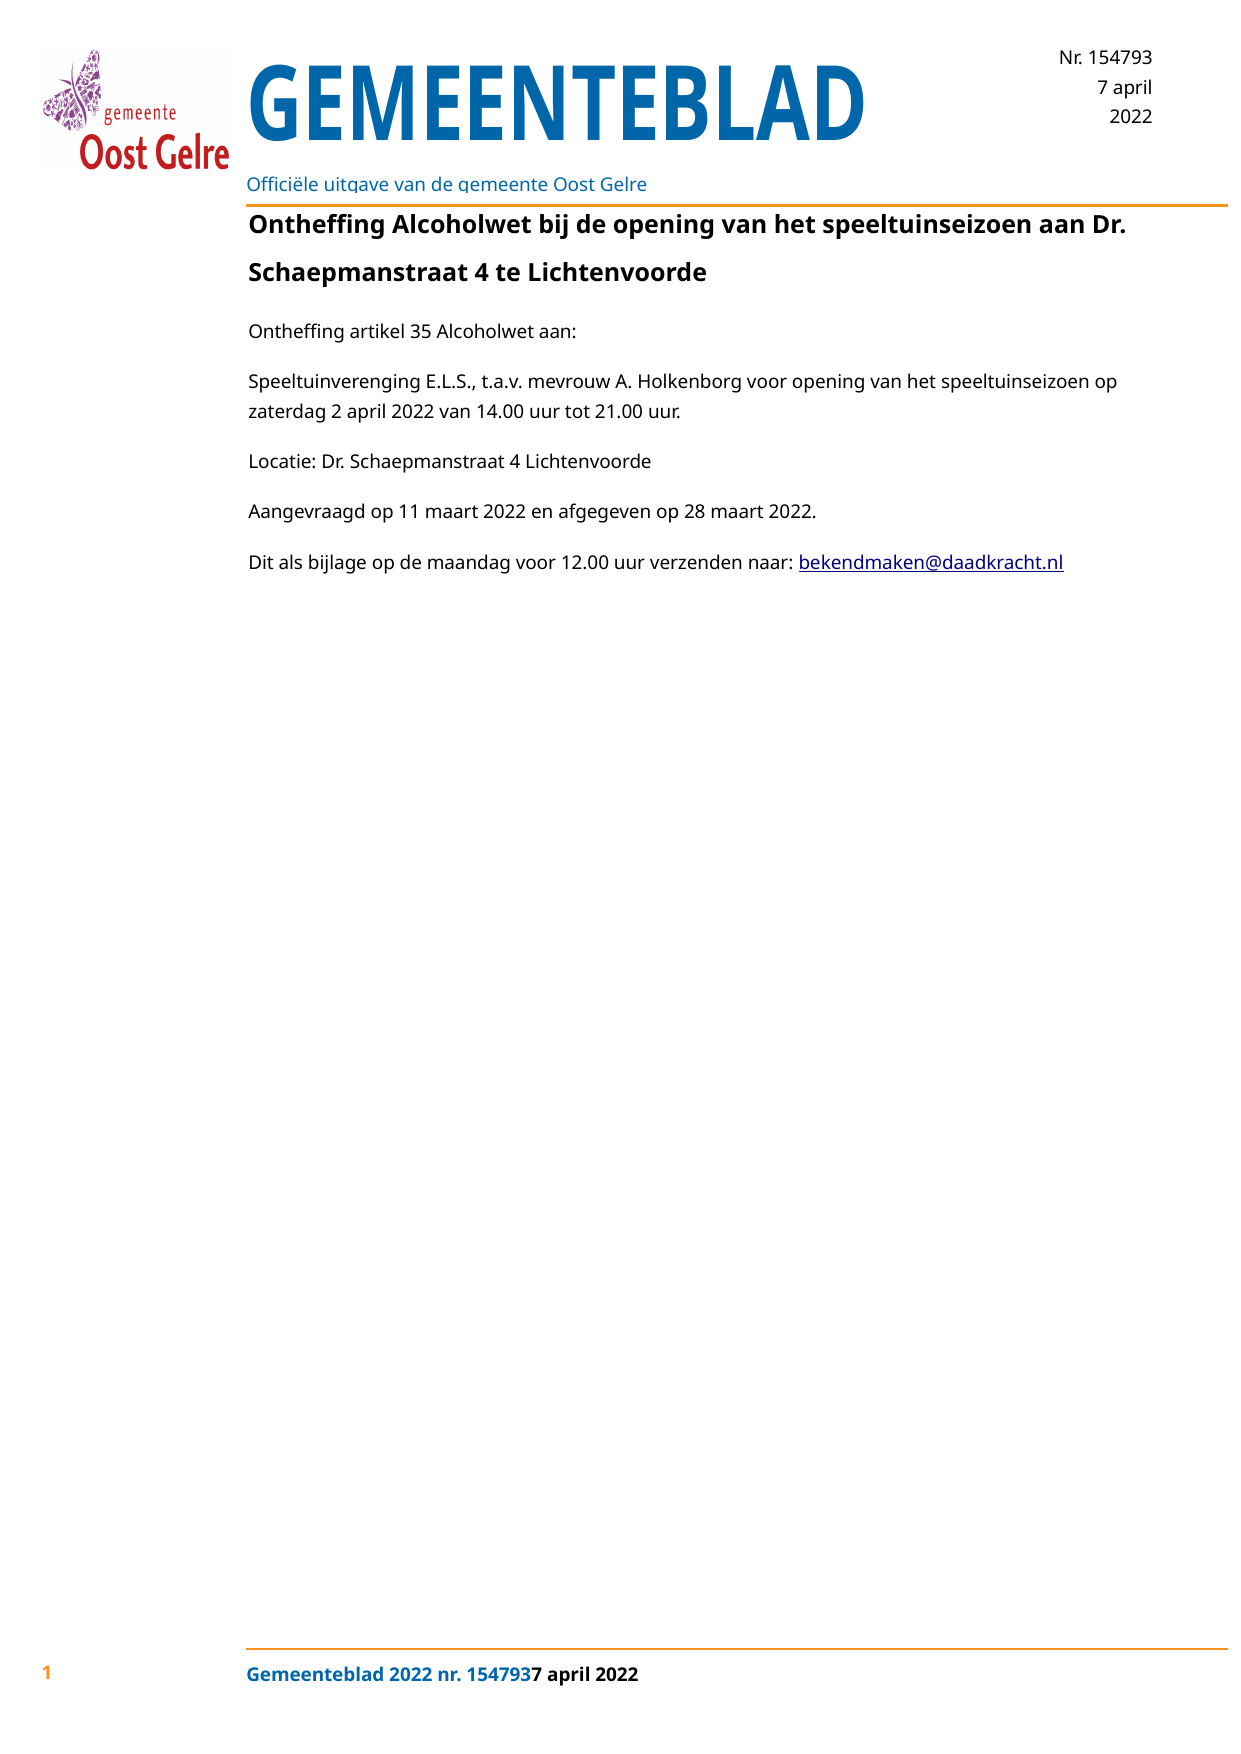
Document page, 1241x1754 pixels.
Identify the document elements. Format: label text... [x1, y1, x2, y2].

text Locatie: Dr. Schaepmanstraat 4 Lichtenvoorde [248, 448, 1152, 474]
text Ontheffing artikel 35 Alcoholwet aan: [248, 318, 1152, 344]
picture [41, 47, 231, 172]
text Speeltuinverenging E.L.S., t.a.v. mevrouw A. Holkenborg voor opening van het speeltuinseizoen op zaterdag 2 april 2022 van 14.00 uur tot 21.00 uur. [248, 368, 1152, 424]
text Dit als bijlage op de maandag voor 12.00 uur verzenden naar: bekendmaken@daadkracht.nl [248, 549, 1152, 575]
text Ontheffing Alcoholwet bij de opening van het speeltuinseizoen aan Dr. Schaepmanstraat 4 te Lichtenvoorde [248, 207, 1152, 288]
text Aangevraagd op 11 maart 2022 en afgegeven op 28 maart 2022. [248, 499, 1152, 524]
